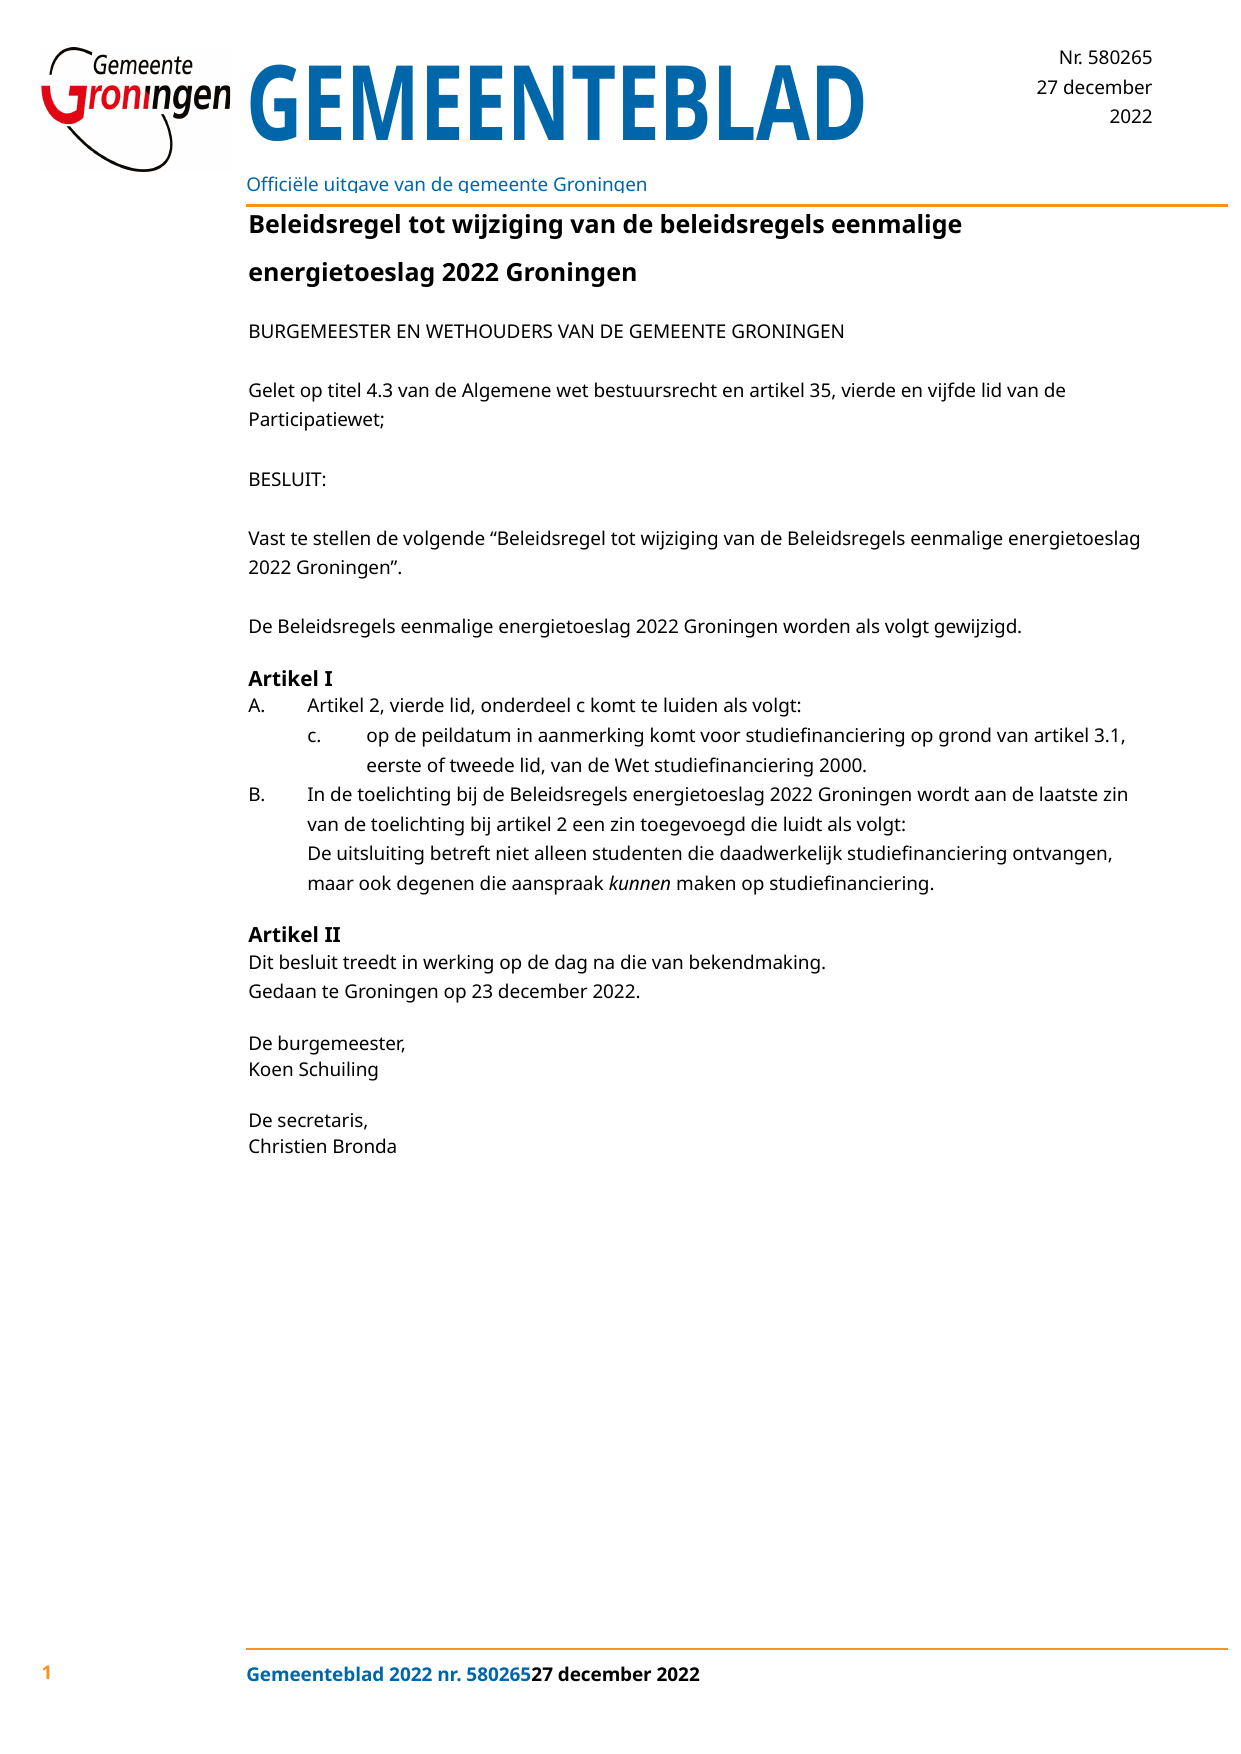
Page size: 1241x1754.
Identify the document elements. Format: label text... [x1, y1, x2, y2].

list Artikel 2, vierde lid, onderdeel c komt te luiden als volgt: [248, 693, 1152, 718]
text BESLUIT: [248, 466, 1152, 492]
text Gedaan te Groningen op 23 december 2022. [248, 978, 1152, 1004]
text Beleidsregel tot wijziging van de beleidsregels eenmalige energietoeslag 2022 Groningen [248, 207, 1152, 288]
text Artikel II [248, 921, 1152, 949]
text Vast te stellen de volgende “Beleidsregel tot wijziging van de Beleidsregels eenmalige energietoeslag 2022 Groningen”. [248, 525, 1152, 580]
list De uitsluiting betreft niet alleen studenten die daadwerkelijk studiefinanciering ontvangen, maar ook degenen die aanspraak kunnen maken op studiefinanciering. [248, 841, 1152, 896]
picture [41, 47, 231, 172]
text De secretaris, [248, 1107, 1152, 1133]
list In de toelichting bij de Beleidsregels energietoeslag 2022 Groningen wordt aan de laatste zin van de toelichting bij artikel 2 een zin toegevoegd die luidt als volgt: [248, 781, 1152, 837]
text De burgemeester, [248, 1030, 1152, 1056]
text Koen Schuiling [248, 1056, 1152, 1081]
text De Beleidsregels eenmalige energietoeslag 2022 Groningen worden als volgt gewijzigd. [248, 614, 1152, 639]
text Christien Bronda [248, 1133, 1152, 1159]
list op de peildatum in aanmerking komt voor studiefinanciering op grond van artikel 3.1, eerste of tweede lid, van de Wet studiefinanciering 2000. [307, 722, 1152, 777]
text Gelet op titel 4.3 van de Algemene wet bestuursrecht en artikel 35, vierde en vijfde lid van de Participatiewet; [248, 377, 1152, 432]
text BURGEMEESTER EN WETHOUDERS VAN DE GEMEENTE GRONINGEN [248, 318, 1152, 344]
text Artikel I [248, 664, 1152, 693]
text Dit besluit treedt in werking op de dag na die van bekendmaking. [248, 949, 1152, 975]
